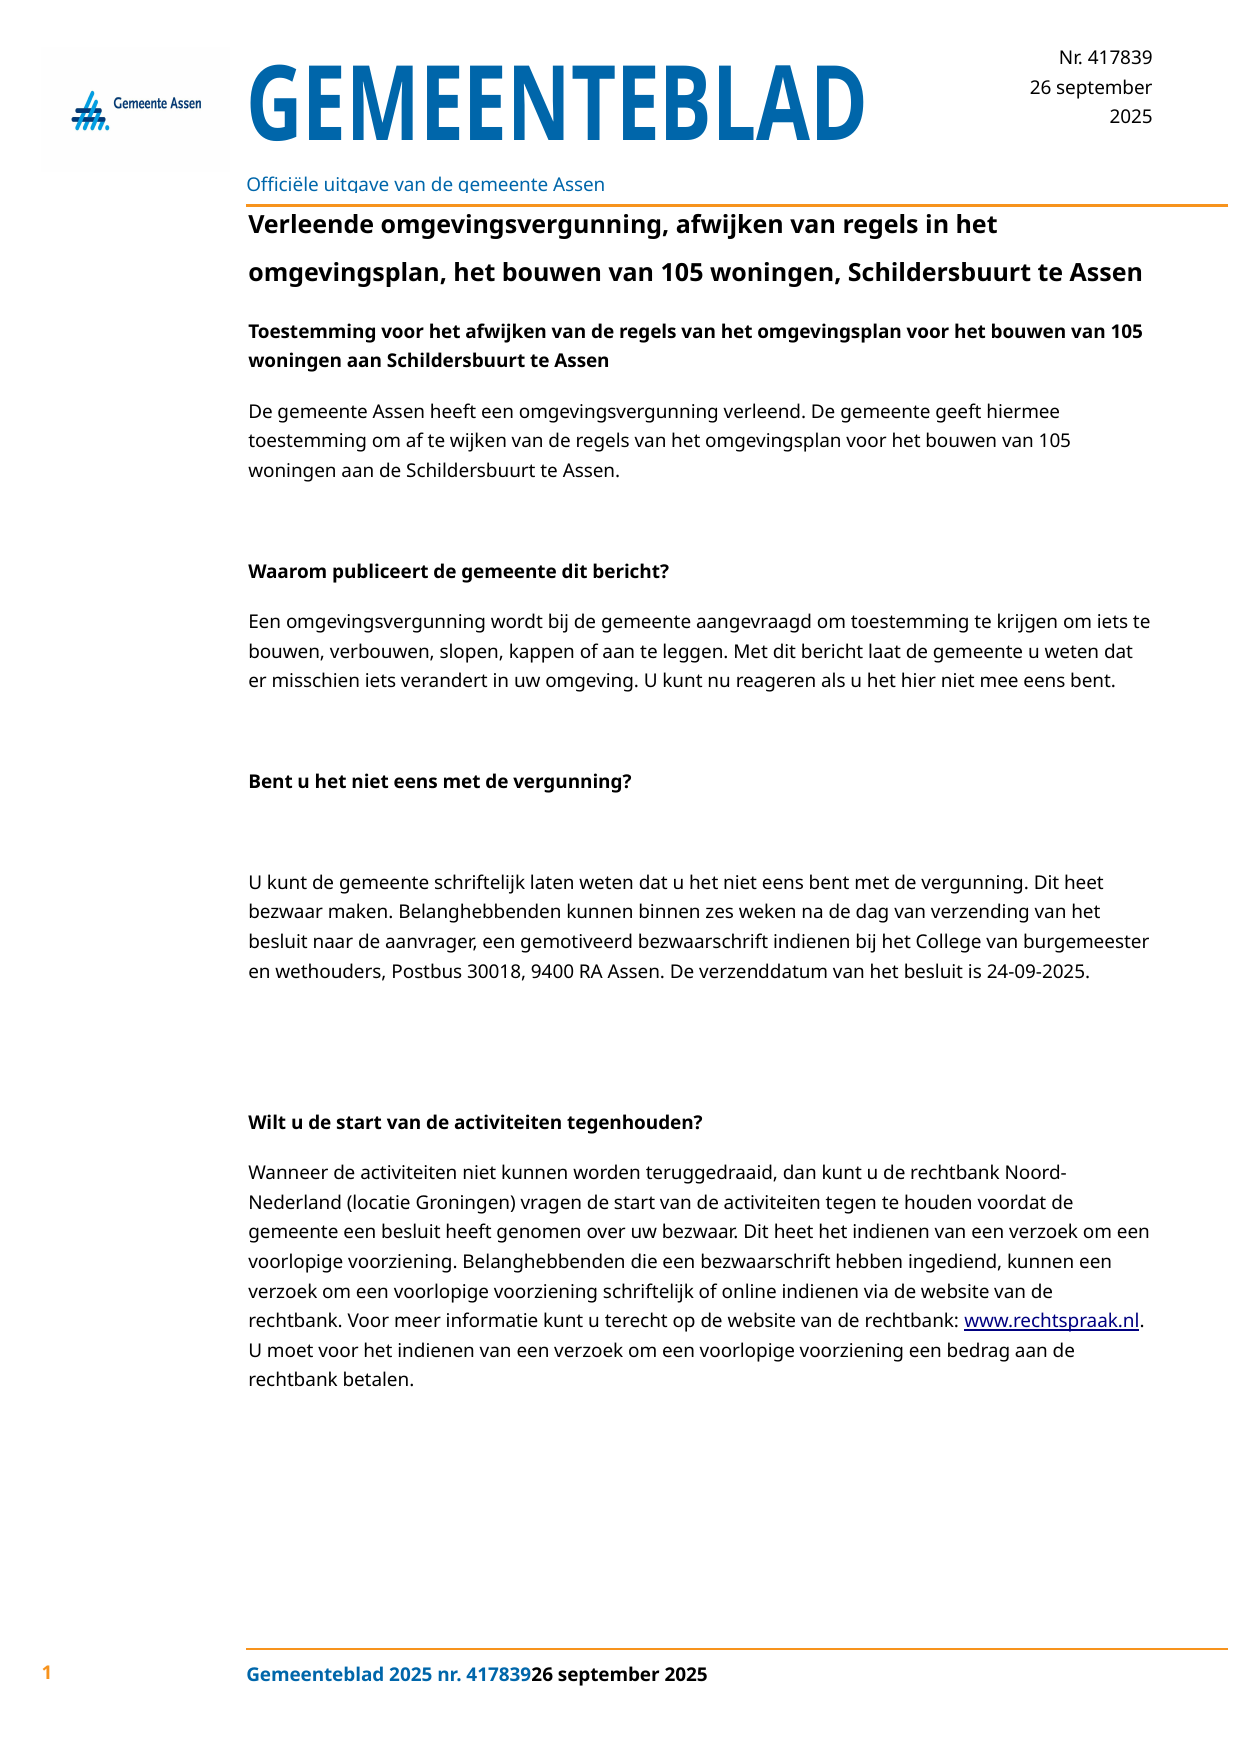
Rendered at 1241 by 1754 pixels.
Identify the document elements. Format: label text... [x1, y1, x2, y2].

text Waarom publiceert de gemeente dit bericht? [248, 558, 1152, 584]
text U kunt de gemeente schriftelijk laten weten dat u het niet eens bent met de vergunning. Dit heet bezwaar maken. Belanghebbenden kunnen binnen zes weken na de dag van verzending van het besluit naar de aanvrager, een gemotiveerd bezwaarschrift indienen bij het College van burgemeester en wethouders, Postbus 30018, 9400 RA Assen. De verzenddatum van het besluit is 24-09-2025. [248, 869, 1152, 984]
text De gemeente Assen heeft een omgevingsvergunning verleend. De gemeente geeft hiermee toestemming om af te wijken van de regels van het omgevingsplan voor het bouwen van 105 woningen aan de Schildersbuurt te Assen. [248, 398, 1152, 483]
text Verleende omgevingsvergunning, afwijken van regels in het omgevingsplan, het bouwen van 105 woningen, Schildersbuurt te Assen [248, 207, 1152, 288]
text Wilt u de start van de activiteiten tegenhouden? [248, 1109, 1152, 1135]
picture [41, 47, 231, 172]
text Een omgevingsvergunning wordt bij de gemeente aangevraagd om toestemming te krijgen om iets te bouwen, verbouwen, slopen, kappen of aan te leggen. Met dit bericht laat de gemeente u weten dat er misschien iets verandert in uw omgeving. U kunt nu reageren als u het hier niet mee eens bent. [248, 608, 1152, 693]
text Toestemming voor het afwijken van de regels van het omgevingsplan voor het bouwen van 105 woningen aan Schildersbuurt te Assen [248, 318, 1152, 373]
text Bent u het niet eens met de vergunning? [248, 768, 1152, 794]
text Wanneer de activiteiten niet kunnen worden teruggedraaid, dan kunt u de rechtbank Noord-Nederland (locatie Groningen) vragen de start van de activiteiten tegen te houden voordat de gemeente een besluit heeft genomen over uw bezwaar. Dit heet het indienen van een verzoek om een voorlopige voorziening. Belanghebbenden die een bezwaarschrift hebben ingediend, kunnen een verzoek om een voorlopige voorziening schriftelijk of online indienen via de website van de rechtbank. Voor meer informatie kunt u terecht op de website van de rechtbank: www.rechtspraak.nl. U moet voor het indienen van een verzoek om een voorlopige voorziening een bedrag aan de rechtbank betalen. [248, 1159, 1152, 1392]
